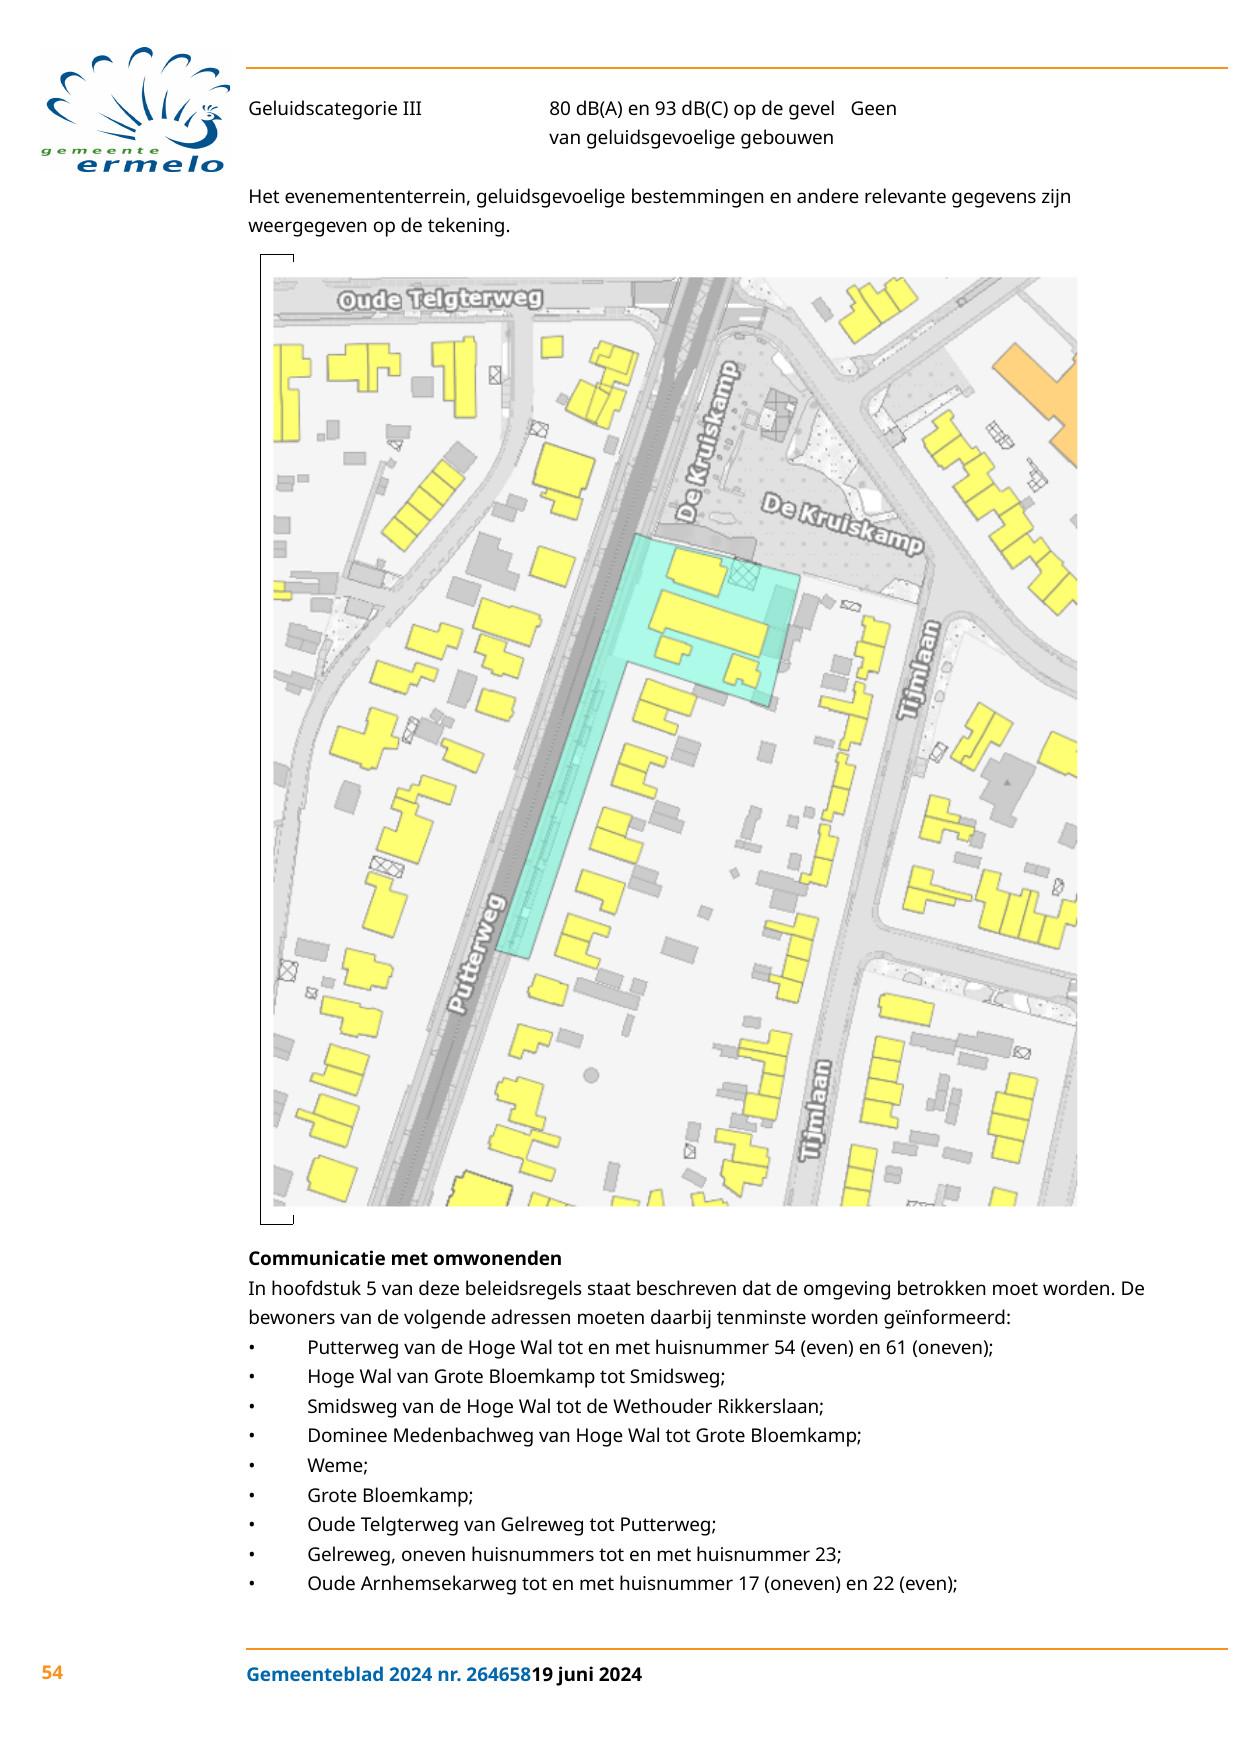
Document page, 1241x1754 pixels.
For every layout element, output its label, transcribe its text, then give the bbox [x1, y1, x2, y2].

list Hoge Wal van Grote Bloemkamp tot Smidsweg; [248, 1363, 1152, 1389]
table_cell Geen [850, 95, 1152, 150]
picture [41, 47, 231, 172]
text In hoofdstuk 5 van deze beleidsregels staat beschreven dat de omgeving betrokken moet worden. De bewoners van de volgende adressen moeten daarbij tenminste worden geïnformeerd: [248, 1275, 1152, 1330]
list Oude Telgterweg van Gelreweg tot Putterweg; [248, 1511, 1152, 1537]
picture [268, 262, 1090, 1215]
list Gelreweg, oneven huisnummers tot en met huisnummer 23; [248, 1541, 1152, 1567]
text Het evenemententerrein, geluidsgevoelige bestemmingen en andere relevante gegevens zijn weergegeven op de tekening. [248, 183, 1152, 238]
list Grote Bloemkamp; [248, 1482, 1152, 1508]
table_cell Geluidscategorie III [248, 95, 549, 150]
list Oude Arnhemsekarweg tot en met huisnummer 17 (oneven) en 22 (even); [248, 1571, 1152, 1596]
list Putterweg van de Hoge Wal tot en met huisnummer 54 (even) en 61 (oneven); [248, 1334, 1152, 1360]
list Weme; [248, 1452, 1152, 1478]
text Communicatie met omwonenden [248, 1245, 1152, 1271]
table_cell 80 dB(A) en 93 dB(C) op de gevel van geluidsgevoelige gebouwen [549, 95, 850, 150]
list Dominee Medenbachweg van Hoge Wal tot Grote Bloemkamp; [248, 1423, 1152, 1448]
list Smidsweg van de Hoge Wal tot de Wethouder Rikkerslaan; [248, 1393, 1152, 1419]
